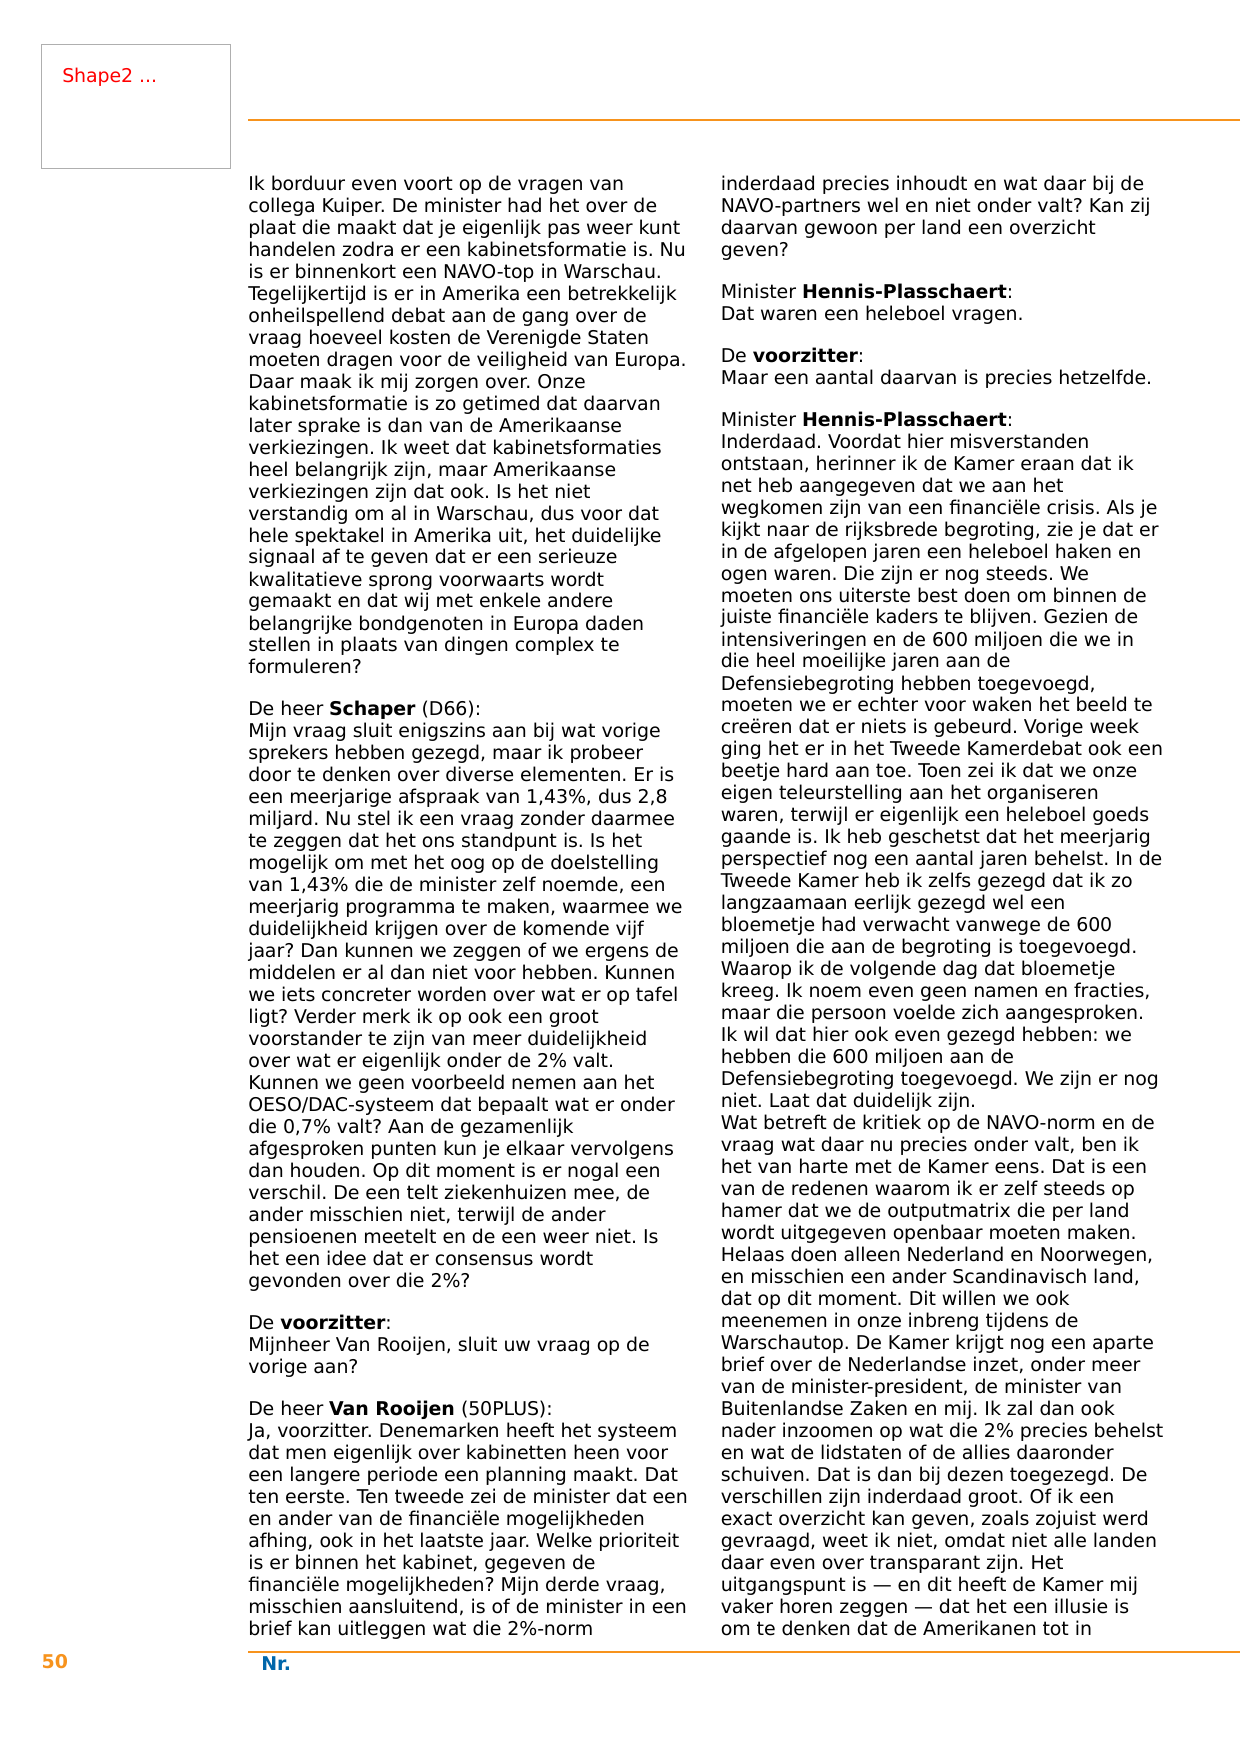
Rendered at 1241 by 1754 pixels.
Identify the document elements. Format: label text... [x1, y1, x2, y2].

text Dat waren een heleboel vragen. [721, 303, 1163, 325]
text Maar een aantal daarvan is precies hetzelfde. [721, 367, 1163, 389]
text De voorzitter: [248, 1312, 691, 1334]
text Minister Hennis-Plasschaert: [721, 409, 1163, 431]
text Mijn vraag sluit enigszins aan bij wat vorige sprekers hebben gezegd, maar ik probeer door te denken over diverse elementen. Er is een meerjarige afspraak van 1,43%, dus 2,8 miljard. Nu stel ik een vraag zonder daarmee te zeggen dat het ons standpunt is. Is het mogelijk om met het oog op de doelstelling van 1,43% die de minister zelf noemde, een meerjarig programma te maken, waarmee we duidelijkheid krijgen over de komende vijf jaar? Dan kunnen we zeggen of we ergens de middelen er al dan niet voor hebben. Kunnen we iets concreter worden over wat er op tafel ligt? Verder merk ik op ook een groot voorstander te zijn van meer duidelijkheid over wat er eigenlijk onder de 2% valt. Kunnen we geen voorbeeld nemen aan het OESO/DAC-systeem dat bepaalt wat er onder die 0,7% valt? Aan de gezamenlijk afgesproken punten kun je elkaar vervolgens dan houden. Op dit moment is er nogal een verschil. De een telt ziekenhuizen mee, de ander misschien niet, terwijl de ander pensioenen meetelt en de een weer niet. Is het een idee dat er consensus wordt gevonden over die 2%? [248, 720, 691, 1292]
text De heer Van Rooijen (50PLUS): [248, 1398, 691, 1420]
text Minister Hennis-Plasschaert: [721, 281, 1163, 303]
text Ik borduur even voort op de vragen van collega Kuiper. De minister had het over de plaat die maakt dat je eigenlijk pas weer kunt handelen zodra er een kabinetsformatie is. Nu is er binnenkort een NAVO-top in Warschau. Tegelijkertijd is er in Amerika een betrekkelijk onheilspellend debat aan de gang over de vraag hoeveel kosten de Verenigde Staten moeten dragen voor de veiligheid van Europa. Daar maak ik mij zorgen over. Onze kabinetsformatie is zo getimed dat daarvan later sprake is dan van de Amerikaanse verkiezingen. Ik weet dat kabinetsformaties heel belangrijk zijn, maar Amerikaanse verkiezingen zijn dat ook. Is het niet verstandig om al in Warschau, dus voor dat hele spektakel in Amerika uit, het duidelijke signaal af te geven dat er een serieuze kwalitatieve sprong voorwaarts wordt gemaakt en dat wij met enkele andere belangrijke bondgenoten in Europa daden stellen in plaats van dingen complex te formuleren? [248, 173, 691, 678]
text Mijnheer Van Rooijen, sluit uw vraag op de vorige aan? [248, 1334, 691, 1378]
text Wat betreft de kritiek op de NAVO-norm en de vraag wat daar nu precies onder valt, ben ik het van harte met de Kamer eens. Dat is een van de redenen waarom ik er zelf steeds op hamer dat we de outputmatrix die per land wordt uitgegeven openbaar moeten maken. Helaas doen alleen Nederland en Noorwegen, en misschien een ander Scandinavisch land, dat op dit moment. Dit willen we ook meenemen in onze inbreng tijdens de Warschautop. De Kamer krijgt nog een aparte brief over de Nederlandse inzet, onder meer van de minister-president, de minister van Buitenlandse Zaken en mij. Ik zal dan ook nader inzoomen op wat die 2% precies behelst en wat de lidstaten of de allies daaronder schuiven. Dat is dan bij dezen toegezegd. De verschillen zijn inderdaad groot. Of ik een exact overzicht kan geven, zoals zojuist werd gevraagd, weet ik niet, omdat niet alle landen daar even over transparant zijn. Het uitgangspunt is — en dit heeft de Kamer mij vaker horen zeggen — dat het een illusie is om te denken dat de Amerikanen tot in [721, 1112, 1163, 1639]
text Inderdaad. Voordat hier misverstanden ontstaan, herinner ik de Kamer eraan dat ik net heb aangegeven dat we aan het wegkomen zijn van een financiële crisis. Als je kijkt naar de rijksbrede begroting, zie je dat er in de afgelopen jaren een heleboel haken en ogen waren. Die zijn er nog steeds. We moeten ons uiterste best doen om binnen de juiste financiële kaders te blijven. Gezien de intensiveringen en de 600 miljoen die we in die heel moeilijke jaren aan de Defensiebegroting hebben toegevoegd, moeten we er echter voor waken het beeld te creëren dat er niets is gebeurd. Vorige week ging het er in het Tweede Kamerdebat ook een beetje hard aan toe. Toen zei ik dat we onze eigen teleurstelling aan het organiseren waren, terwijl er eigenlijk een heleboel goeds gaande is. Ik heb geschetst dat het meerjarig perspectief nog een aantal jaren behelst. In de Tweede Kamer heb ik zelfs gezegd dat ik zo langzaamaan eerlijk gezegd wel een bloemetje had verwacht vanwege de 600 miljoen die aan de begroting is toegevoegd. Waarop ik de volgende dag dat bloemetje kreeg. Ik noem even geen namen en fracties, maar die persoon voelde zich aangesproken. Ik wil dat hier ook even gezegd hebben: we hebben die 600 miljoen aan de Defensiebegroting toegevoegd. We zijn er nog niet. Laat dat duidelijk zijn. [721, 431, 1163, 1112]
text Ja, voorzitter. Denemarken heeft het systeem dat men eigenlijk over kabinetten heen voor een langere periode een planning maakt. Dat ten eerste. Ten tweede zei de minister dat een en ander van de financiële mogelijkheden afhing, ook in het laatste jaar. Welke prioriteit is er binnen het kabinet, gegeven de financiële mogelijkheden? Mijn derde vraag, misschien aansluitend, is of de minister in een brief kan uitleggen wat die 2%-norm [248, 1420, 691, 1639]
text inderdaad precies inhoudt en wat daar bij de NAVO-partners wel en niet onder valt? Kan zij daarvan gewoon per land een overzicht geven? [721, 173, 1163, 261]
text De voorzitter: [721, 345, 1163, 367]
text De heer Schaper (D66): [248, 698, 691, 720]
